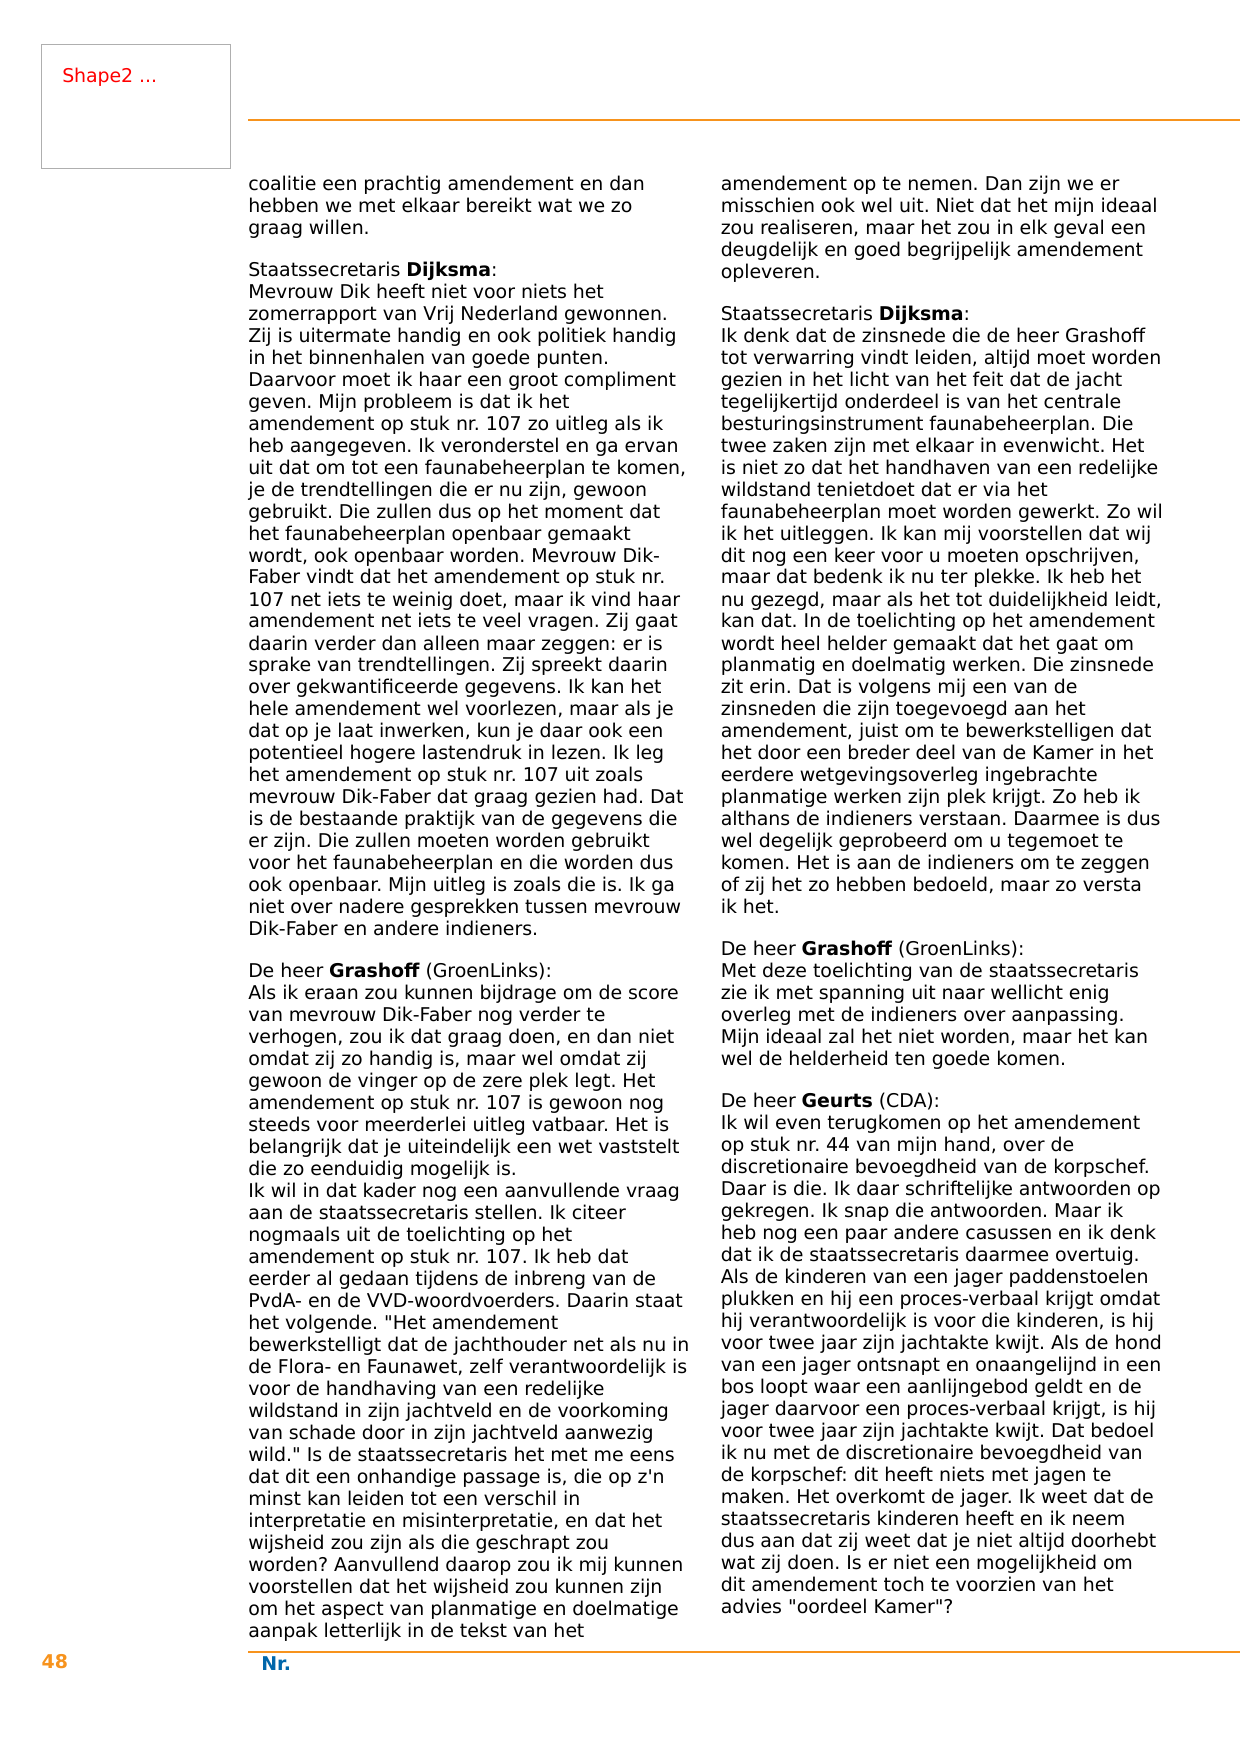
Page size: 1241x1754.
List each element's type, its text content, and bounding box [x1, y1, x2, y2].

text amendement op te nemen. Dan zijn we er misschien ook wel uit. Niet dat het mijn ideaal zou realiseren, maar het zou in elk geval een deugdelijk en goed begrijpelijk amendement opleveren. [721, 173, 1163, 283]
text Ik wil even terugkomen op het amendement op stuk nr. 44 van mijn hand, over de discretionaire bevoegdheid van de korpschef. Daar is die. Ik daar schriftelijke antwoorden op gekregen. Ik snap die antwoorden. Maar ik heb nog een paar andere casussen en ik denk dat ik de staatssecretaris daarmee overtuig. Als de kinderen van een jager paddenstoelen plukken en hij een proces-verbaal krijgt omdat hij verantwoordelijk is voor die kinderen, is hij voor twee jaar zijn jachtakte kwijt. Als de hond van een jager ontsnapt en onaangelijnd in een bos loopt waar een aanlijngebod geldt en de jager daarvoor een proces-verbaal krijgt, is hij voor twee jaar zijn jachtakte kwijt. Dat bedoel ik nu met de discretionaire bevoegdheid van de korpschef: dit heeft niets met jagen te maken. Het overkomt de jager. Ik weet dat de staatssecretaris kinderen heeft en ik neem dus aan dat zij weet dat je niet altijd doorhebt wat zij doen. Is er niet een mogelijkheid om dit amendement toch te voorzien van het advies "oordeel Kamer"? [721, 1112, 1163, 1617]
text Staatssecretaris Dijksma: [248, 259, 691, 281]
text Staatssecretaris Dijksma: [721, 303, 1163, 325]
text De heer Grashoff (GroenLinks): [721, 938, 1163, 960]
text Ik denk dat de zinsnede die de heer Grashoff tot verwarring vindt leiden, altijd moet worden gezien in het licht van het feit dat de jacht tegelijkertijd onderdeel is van het centrale besturingsinstrument faunabeheerplan. Die twee zaken zijn met elkaar in evenwicht. Het is niet zo dat het handhaven van een redelijke wildstand tenietdoet dat er via het faunabeheerplan moet worden gewerkt. Zo wil ik het uitleggen. Ik kan mij voorstellen dat wij dit nog een keer voor u moeten opschrijven, maar dat bedenk ik nu ter plekke. Ik heb het nu gezegd, maar als het tot duidelijkheid leidt, kan dat. In de toelichting op het amendement wordt heel helder gemaakt dat het gaat om planmatig en doelmatig werken. Die zinsnede zit erin. Dat is volgens mij een van de zinsneden die zijn toegevoegd aan het amendement, juist om te bewerkstelligen dat het door een breder deel van de Kamer in het eerdere wetgevingsoverleg ingebrachte planmatige werken zijn plek krijgt. Zo heb ik althans de indieners verstaan. Daarmee is dus wel degelijk geprobeerd om u tegemoet te komen. Het is aan de indieners om te zeggen of zij het zo hebben bedoeld, maar zo versta ik het. [721, 325, 1163, 918]
text Mevrouw Dik heeft niet voor niets het zomerrapport van Vrij Nederland gewonnen. Zij is uitermate handig en ook politiek handig in het binnenhalen van goede punten. Daarvoor moet ik haar een groot compliment geven. Mijn probleem is dat ik het amendement op stuk nr. 107 zo uitleg als ik heb aangegeven. Ik veronderstel en ga ervan uit dat om tot een faunabeheerplan te komen, je de trendtellingen die er nu zijn, gewoon gebruikt. Die zullen dus op het moment dat het faunabeheerplan openbaar gemaakt wordt, ook openbaar worden. Mevrouw Dik-Faber vindt dat het amendement op stuk nr. 107 net iets te weinig doet, maar ik vind haar amendement net iets te veel vragen. Zij gaat daarin verder dan alleen maar zeggen: er is sprake van trendtellingen. Zij spreekt daarin over gekwantificeerde gegevens. Ik kan het hele amendement wel voorlezen, maar als je dat op je laat inwerken, kun je daar ook een potentieel hogere lastendruk in lezen. Ik leg het amendement op stuk nr. 107 uit zoals mevrouw Dik-Faber dat graag gezien had. Dat is de bestaande praktijk van de gegevens die er zijn. Die zullen moeten worden gebruikt voor het faunabeheerplan en die worden dus ook openbaar. Mijn uitleg is zoals die is. Ik ga niet over nadere gesprekken tussen mevrouw Dik-Faber en andere indieners. [248, 281, 691, 940]
text Met deze toelichting van de staatssecretaris zie ik met spanning uit naar wellicht enig overleg met de indieners over aanpassing. Mijn ideaal zal het niet worden, maar het kan wel de helderheid ten goede komen. [721, 960, 1163, 1070]
text De heer Geurts (CDA): [721, 1090, 1163, 1112]
text coalitie een prachtig amendement en dan hebben we met elkaar bereikt wat we zo graag willen. [248, 173, 691, 239]
text Als ik eraan zou kunnen bijdrage om de score van mevrouw Dik-Faber nog verder te verhogen, zou ik dat graag doen, en dan niet omdat zij zo handig is, maar wel omdat zij gewoon de vinger op de zere plek legt. Het amendement op stuk nr. 107 is gewoon nog steeds voor meerderlei uitleg vatbaar. Het is belangrijk dat je uiteindelijk een wet vaststelt die zo eenduidig mogelijk is. [248, 982, 691, 1180]
text Ik wil in dat kader nog een aanvullende vraag aan de staatssecretaris stellen. Ik citeer nogmaals uit de toelichting op het amendement op stuk nr. 107. Ik heb dat eerder al gedaan tijdens de inbreng van de PvdA- en de VVD-woordvoerders. Daarin staat het volgende. "Het amendement bewerkstelligt dat de jachthouder net als nu in de Flora- en Faunawet, zelf verantwoordelijk is voor de handhaving van een redelijke wildstand in zijn jachtveld en de voorkoming van schade door in zijn jachtveld aanwezig wild." Is de staatssecretaris het met me eens dat dit een onhandige passage is, die op z'n minst kan leiden tot een verschil in interpretatie en misinterpretatie, en dat het wijsheid zou zijn als die geschrapt zou worden? Aanvullend daarop zou ik mij kunnen voorstellen dat het wijsheid zou kunnen zijn om het aspect van planmatige en doelmatige aanpak letterlijk in de tekst van het [248, 1180, 691, 1641]
text De heer Grashoff (GroenLinks): [248, 960, 691, 982]
